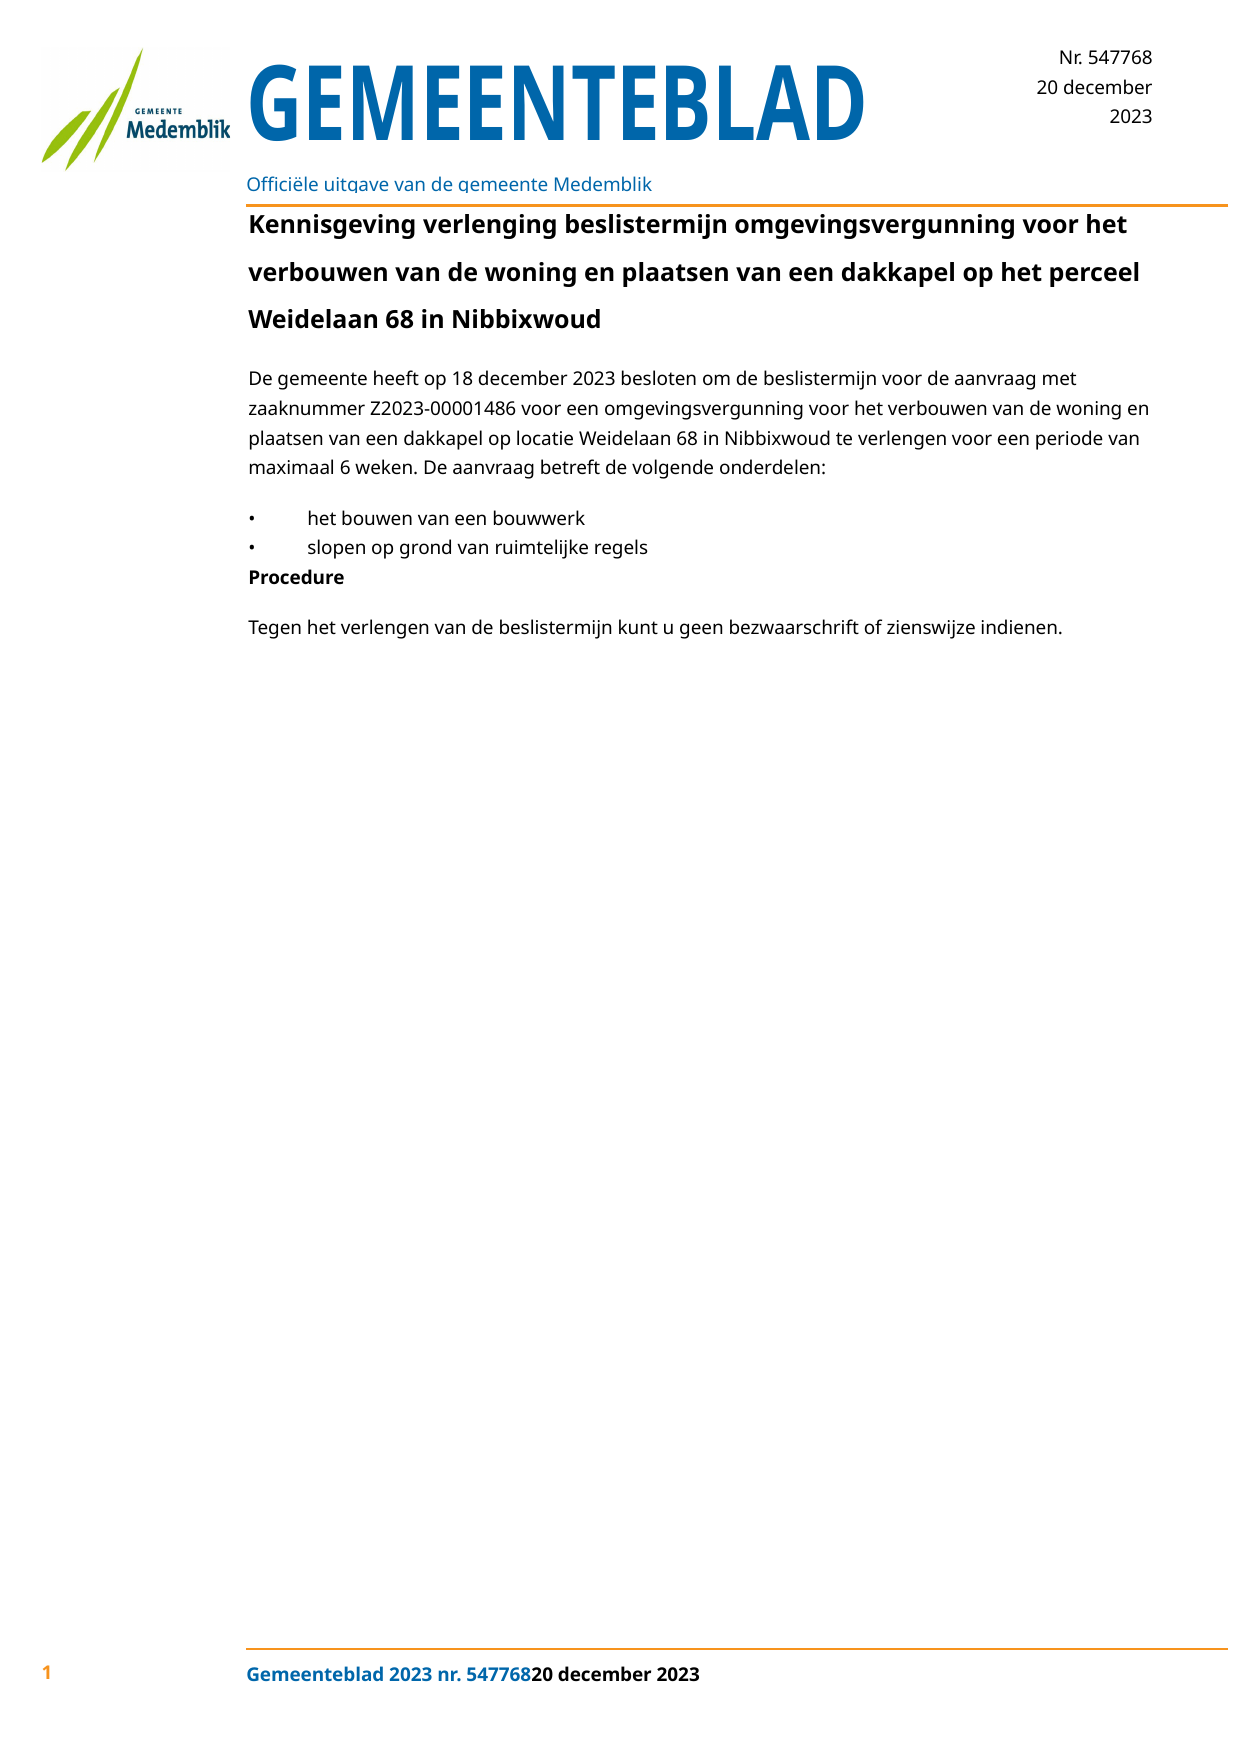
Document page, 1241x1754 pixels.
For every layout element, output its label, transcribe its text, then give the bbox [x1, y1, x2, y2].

list slopen op grond van ruimtelijke regels [248, 534, 1152, 560]
picture [41, 47, 231, 172]
text Procedure [248, 564, 1152, 589]
text Kennisgeving verlenging beslistermijn omgevingsvergunning voor het verbouwen van de woning en plaatsen van een dakkapel op het perceel Weidelaan 68 in Nibbixwoud [248, 207, 1152, 336]
list het bouwen van een bouwwerk [248, 505, 1152, 530]
text De gemeente heeft op 18 december 2023 besloten om de beslistermijn voor de aanvraag met zaaknummer Z2023-00001486 voor een omgevingsvergunning voor het verbouwen van de woning en plaatsen van een dakkapel op locatie Weidelaan 68 in Nibbixwoud te verlengen voor een periode van maximaal 6 weken. De aanvraag betreft de volgende onderdelen: [248, 366, 1152, 480]
text Tegen het verlengen van de beslistermijn kunt u geen bezwaarschrift of zienswijze indienen. [248, 614, 1152, 640]
